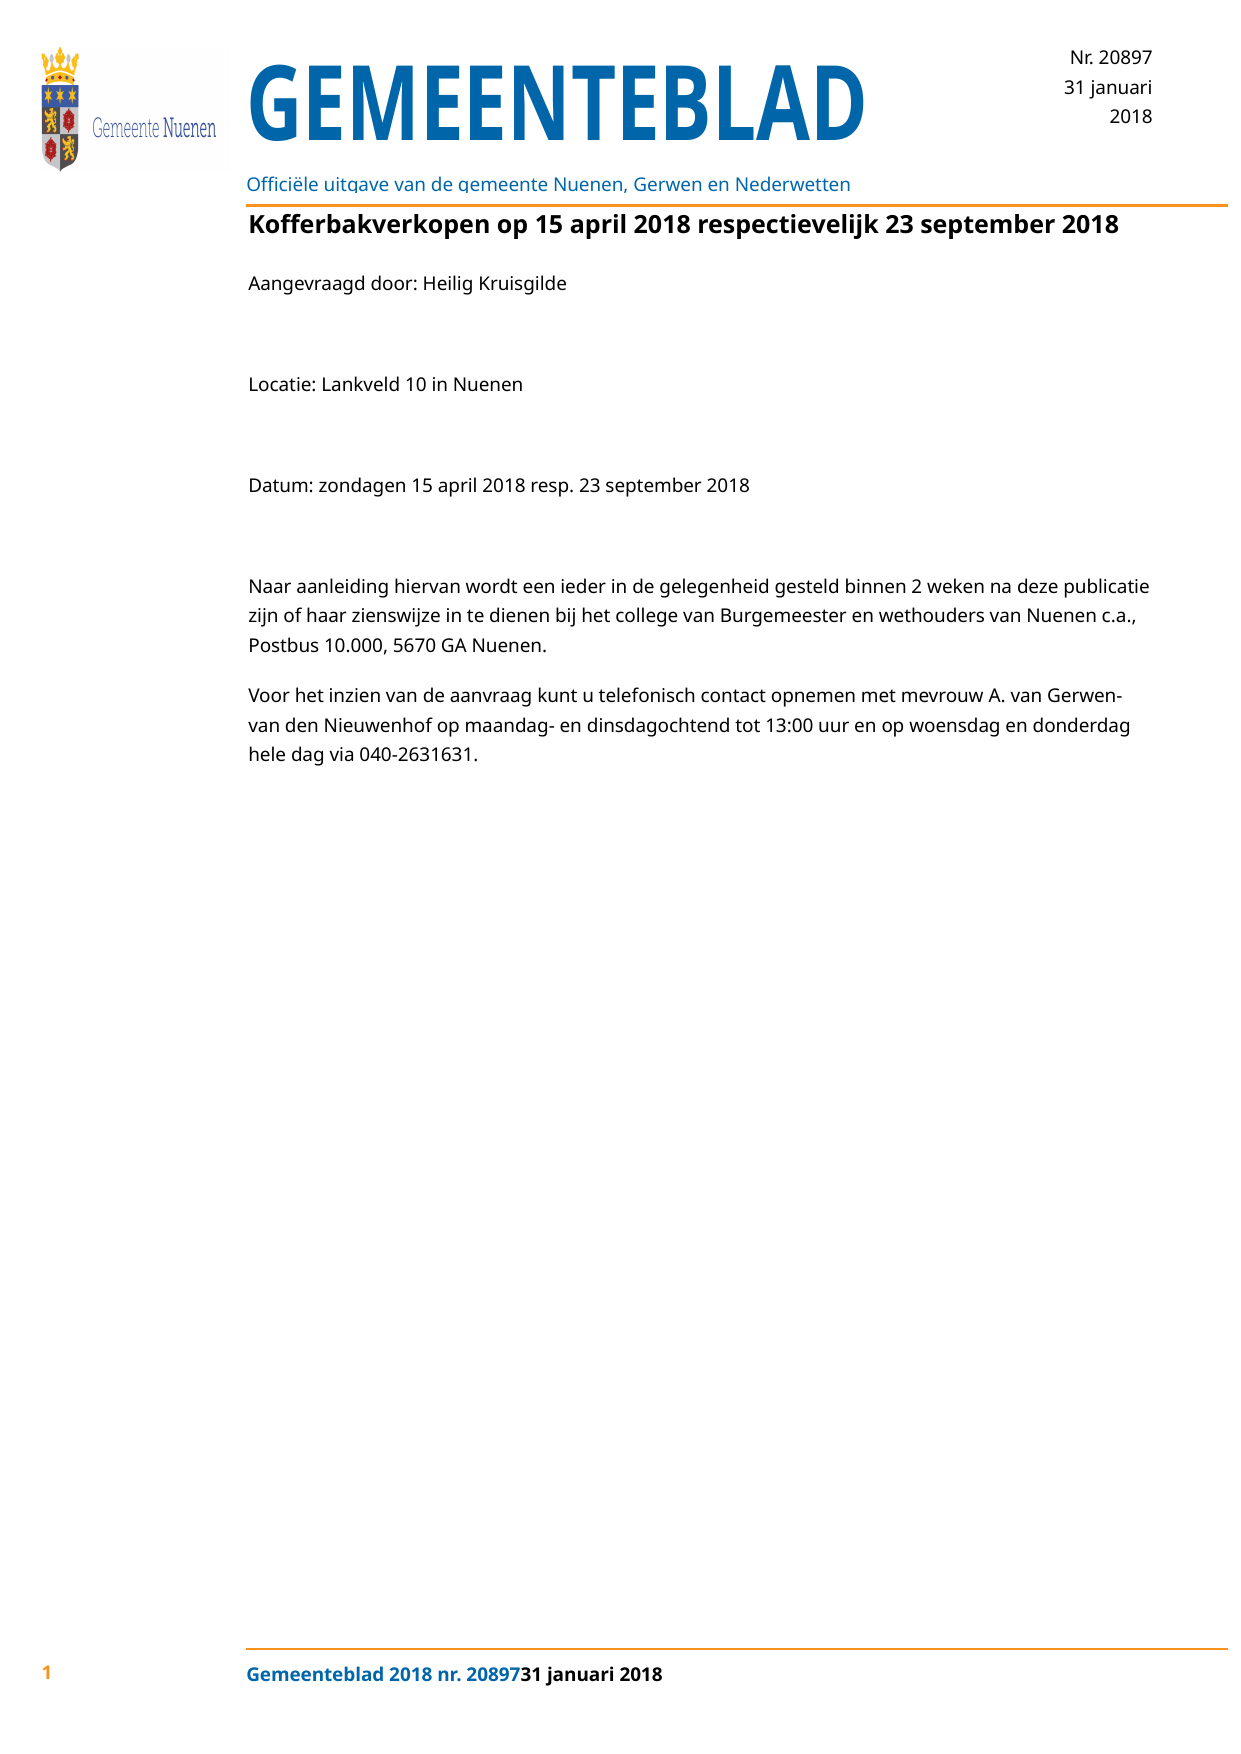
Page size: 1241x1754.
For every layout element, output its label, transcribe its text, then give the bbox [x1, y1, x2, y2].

text Aangevraagd door: Heilig Kruisgilde [248, 270, 1152, 296]
text Voor het inzien van de aanvraag kunt u telefonisch contact opnemen met mevrouw A. van Gerwen-van den Nieuwenhof op maandag- en dinsdagochtend tot 13:00 uur en op woensdag en donderdag hele dag via 040-2631631. [248, 682, 1152, 767]
text Kofferbakverkopen op 15 april 2018 respectievelijk 23 september 2018 [248, 207, 1152, 241]
text Naar aanleiding hiervan wordt een ieder in de gelegenheid gesteld binnen 2 weken na deze publicatie zijn of haar zienswijze in te dienen bij het college van Burgemeester en wethouders van Nuenen c.a., Postbus 10.000, 5670 GA Nuenen. [248, 573, 1152, 658]
picture [41, 47, 231, 172]
text Locatie: Lankveld 10 in Nuenen [248, 371, 1152, 397]
text Datum: zondagen 15 april 2018 resp. 23 september 2018 [248, 472, 1152, 498]
